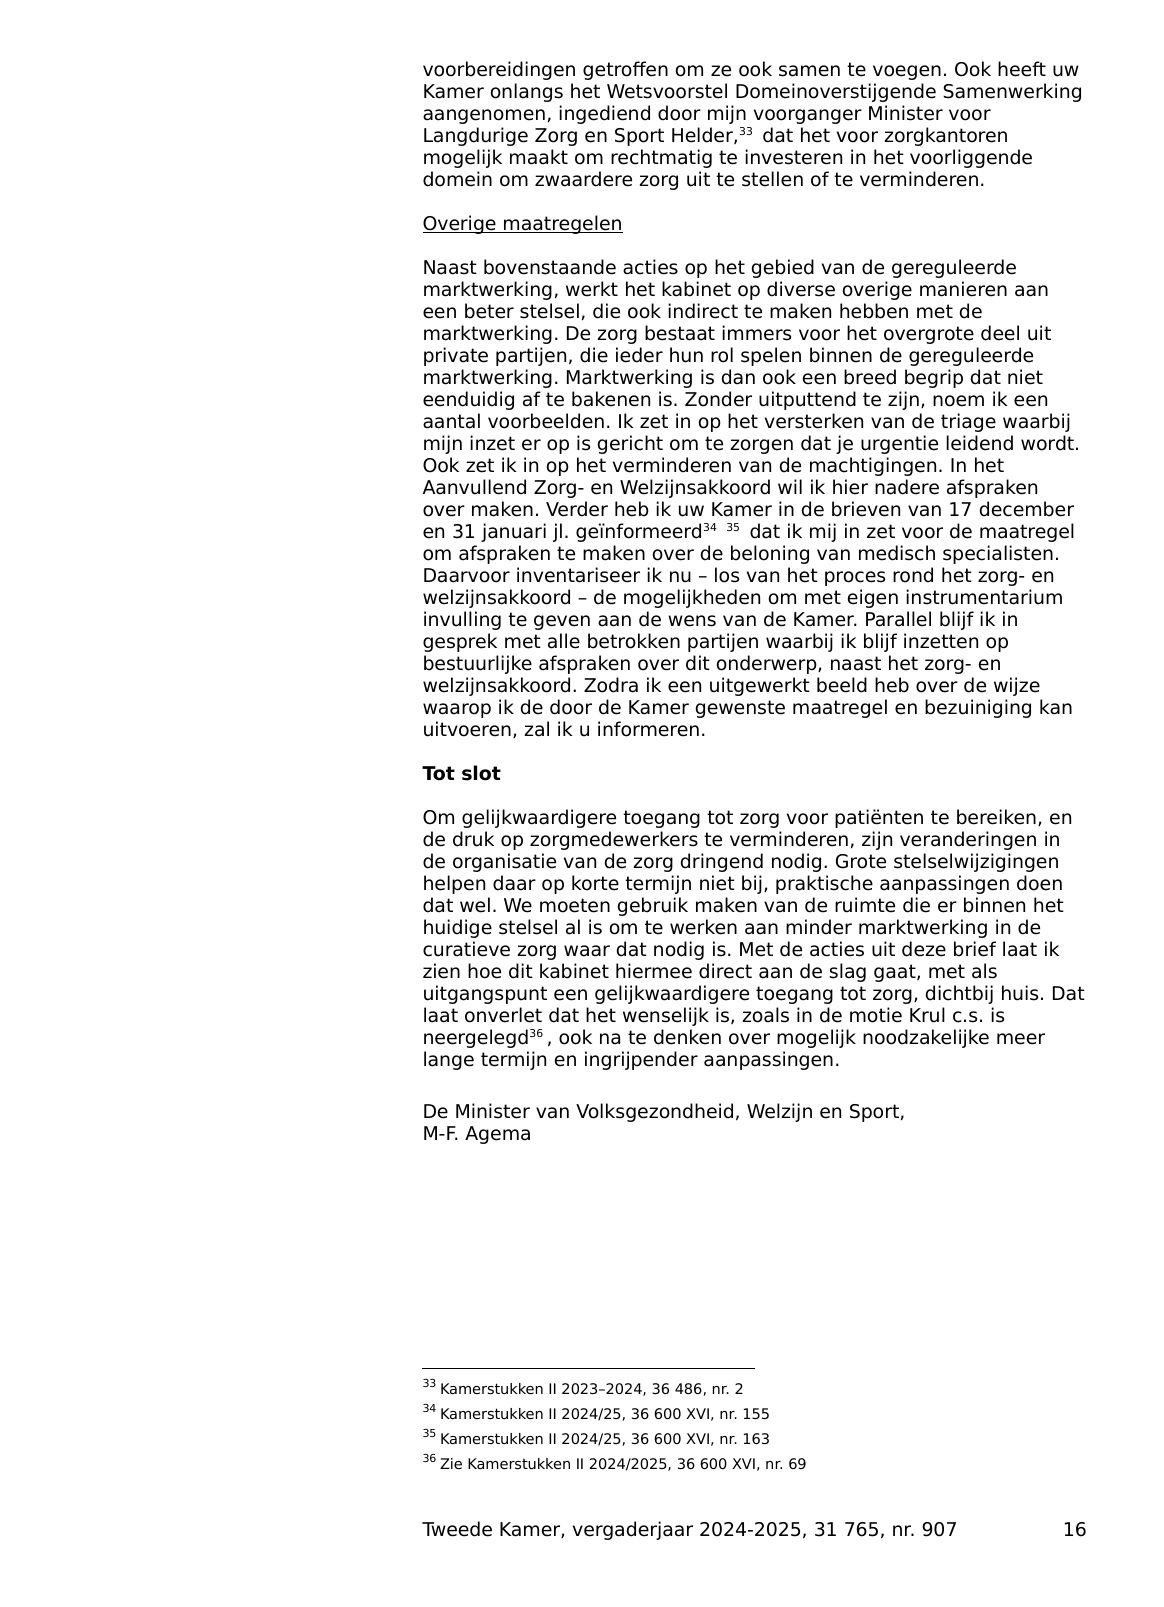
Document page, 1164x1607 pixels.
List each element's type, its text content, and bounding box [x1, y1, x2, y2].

text De Minister van Volksgezondheid, Welzijn en Sport, M-F. Agema [422, 1101, 1087, 1145]
text Kamerstukken II 2024/25, 36 600 XVI, nr. 163 [422, 1427, 1087, 1449]
text Zie Kamerstukken II 2024/2025, 36 600 XVI, nr. 69 [422, 1452, 1087, 1474]
subtitle Tot slot [422, 763, 1087, 785]
text Kamerstukken II 2024/25, 36 600 XVI, nr. 155 [422, 1402, 1087, 1424]
text Naast bovenstaande acties op het gebied van de gereguleerde marktwerking, werkt het kabinet op diverse overige manieren aan een beter stelsel, die ook indirect te maken hebben met de marktwerking. De zorg bestaat immers voor het overgrote deel uit private partijen, die ieder hun rol spelen binnen de gereguleerde marktwerking. Marktwerking is dan ook een breed begrip dat niet eenduidig af te bakenen is. Zonder uitputtend te zijn, noem ik een aantal voorbeelden. Ik zet in op het versterken van de triage waarbij mijn inzet er op is gericht om te zorgen dat je urgentie leidend wordt. Ook zet ik in op het verminderen van de machtigingen. In het Aanvullend Zorg- en Welzijnsakkoord wil ik hier nadere afspraken over maken. Verder heb ik uw Kamer in de brieven van 17 december en 31 januari jl. geïnformeerd dat ik mij in zet voor de maatregel om afspraken te maken over de beloning van medisch specialisten. Daarvoor inventariseer ik nu – los van het proces rond het zorg- en welzijnsakkoord – de mogelijkheden om met eigen instrumentarium invulling te geven aan de wens van de Kamer. Parallel blijf ik in gesprek met alle betrokken partijen waarbij ik blijf inzetten op bestuurlijke afspraken over dit onderwerp, naast het zorg- en welzijnsakkoord. Zodra ik een uitgewerkt beeld heb over de wijze waarop ik de door de Kamer gewenste maatregel en bezuiniging kan uitvoeren, zal ik u informeren. [422, 257, 1087, 741]
text Om gelijkwaardigere toegang tot zorg voor patiënten te bereiken, en de druk op zorgmedewerkers te verminderen, zijn veranderingen in de organisatie van de zorg dringend nodig. Grote stelselwijzigingen helpen daar op korte termijn niet bij, praktische aanpassingen doen dat wel. We moeten gebruik maken van de ruimte die er binnen het huidige stelsel al is om te werken aan minder marktwerking in de curatieve zorg waar dat nodig is. Met de acties uit deze brief laat ik zien hoe dit kabinet hiermee direct aan de slag gaat, met als uitgangspunt een gelijkwaardigere toegang tot zorg, dichtbij huis. Dat laat onverlet dat het wenselijk is, zoals in de motie Krul c.s. is neergelegd, ook na te denken over mogelijk noodzakelijke meer lange termijn en ingrijpender aanpassingen. [422, 807, 1087, 1071]
subtitle Overige maatregelen [422, 213, 1087, 235]
text Kamerstukken II 2023–2024, 36 486, nr. 2 [422, 1377, 1087, 1399]
text voorbereidingen getroffen om ze ook samen te voegen. Ook heeft uw Kamer onlangs het Wetsvoorstel Domeinoverstijgende Samenwerking aangenomen, ingediend door mijn voorganger Minister voor Langdurige Zorg en Sport Helder, dat het voor zorgkantoren mogelijk maakt om rechtmatig te investeren in het voorliggende domein om zwaardere zorg uit te stellen of te verminderen. [422, 59, 1087, 191]
